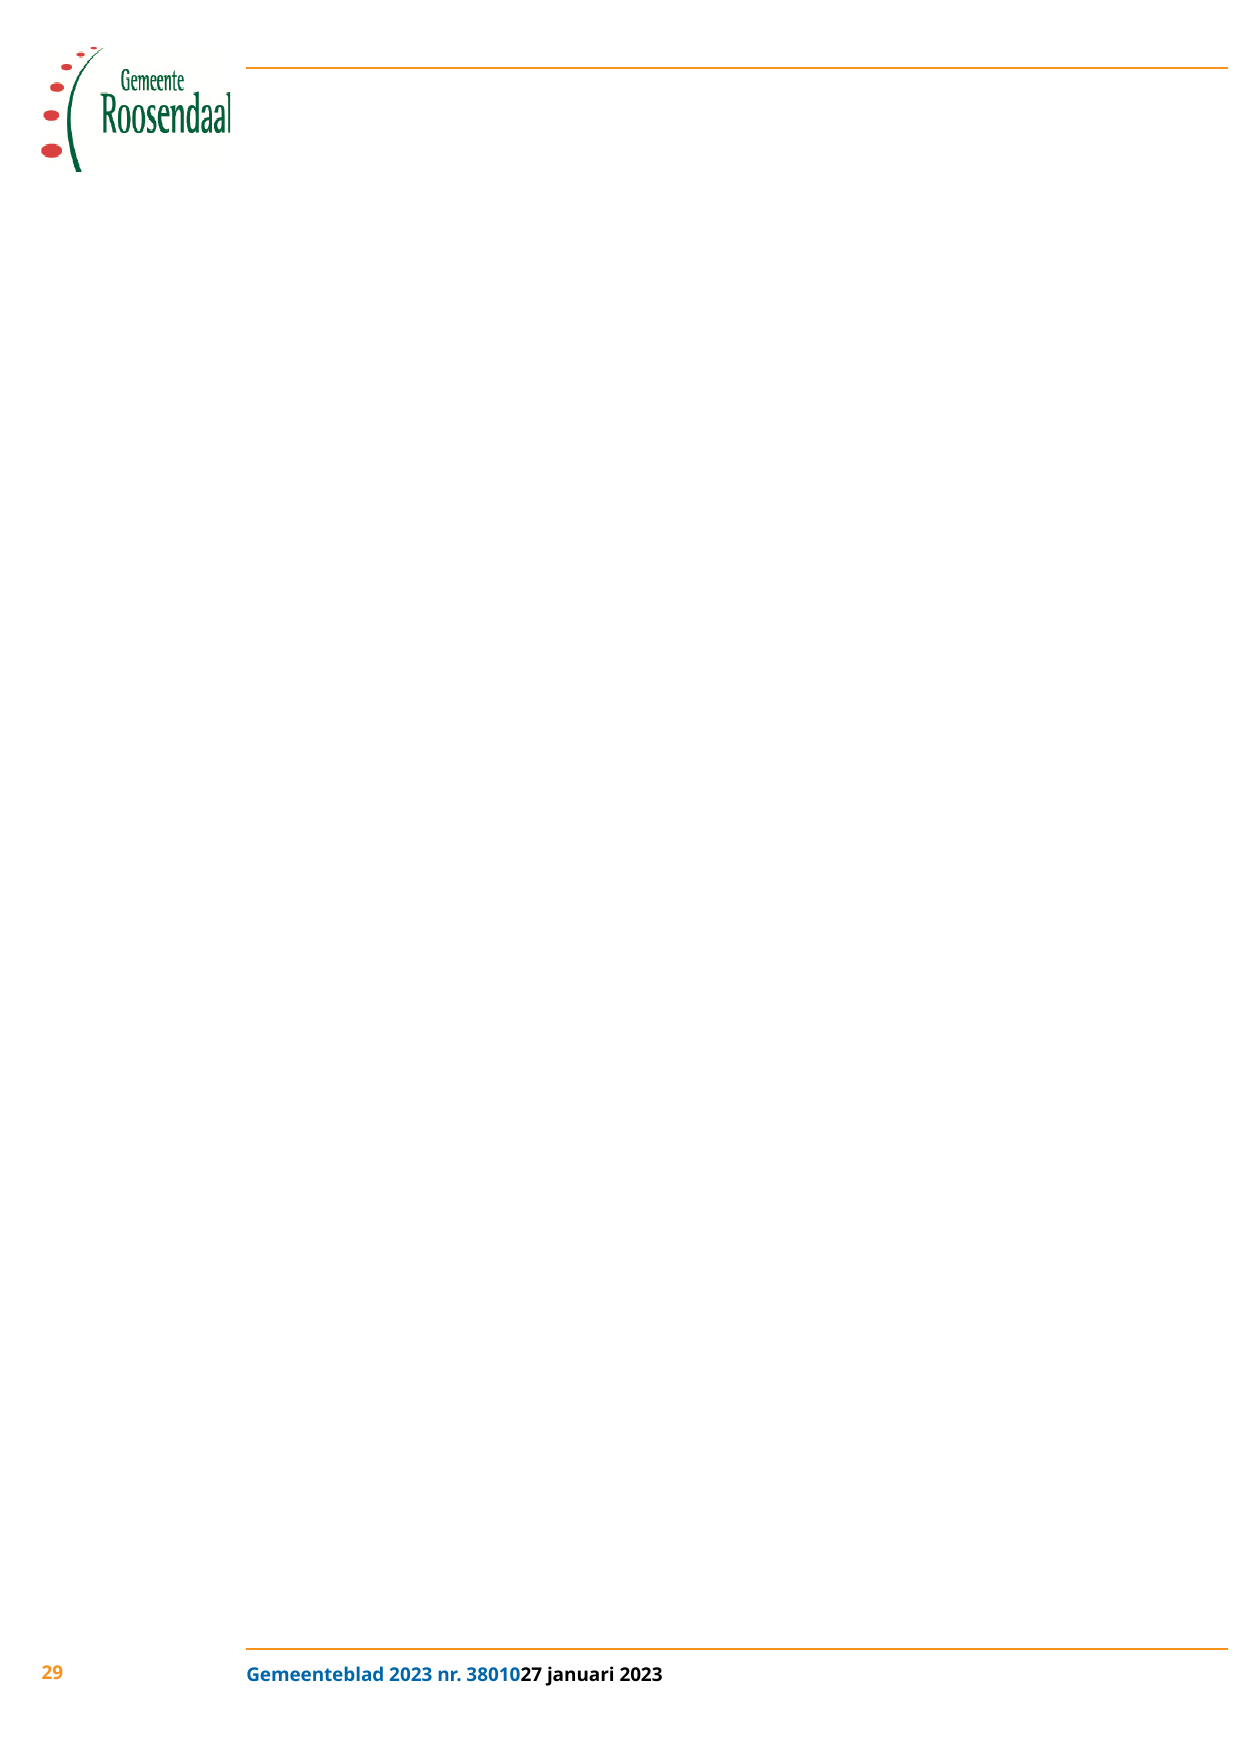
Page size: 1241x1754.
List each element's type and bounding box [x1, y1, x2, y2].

picture [41, 47, 231, 172]
